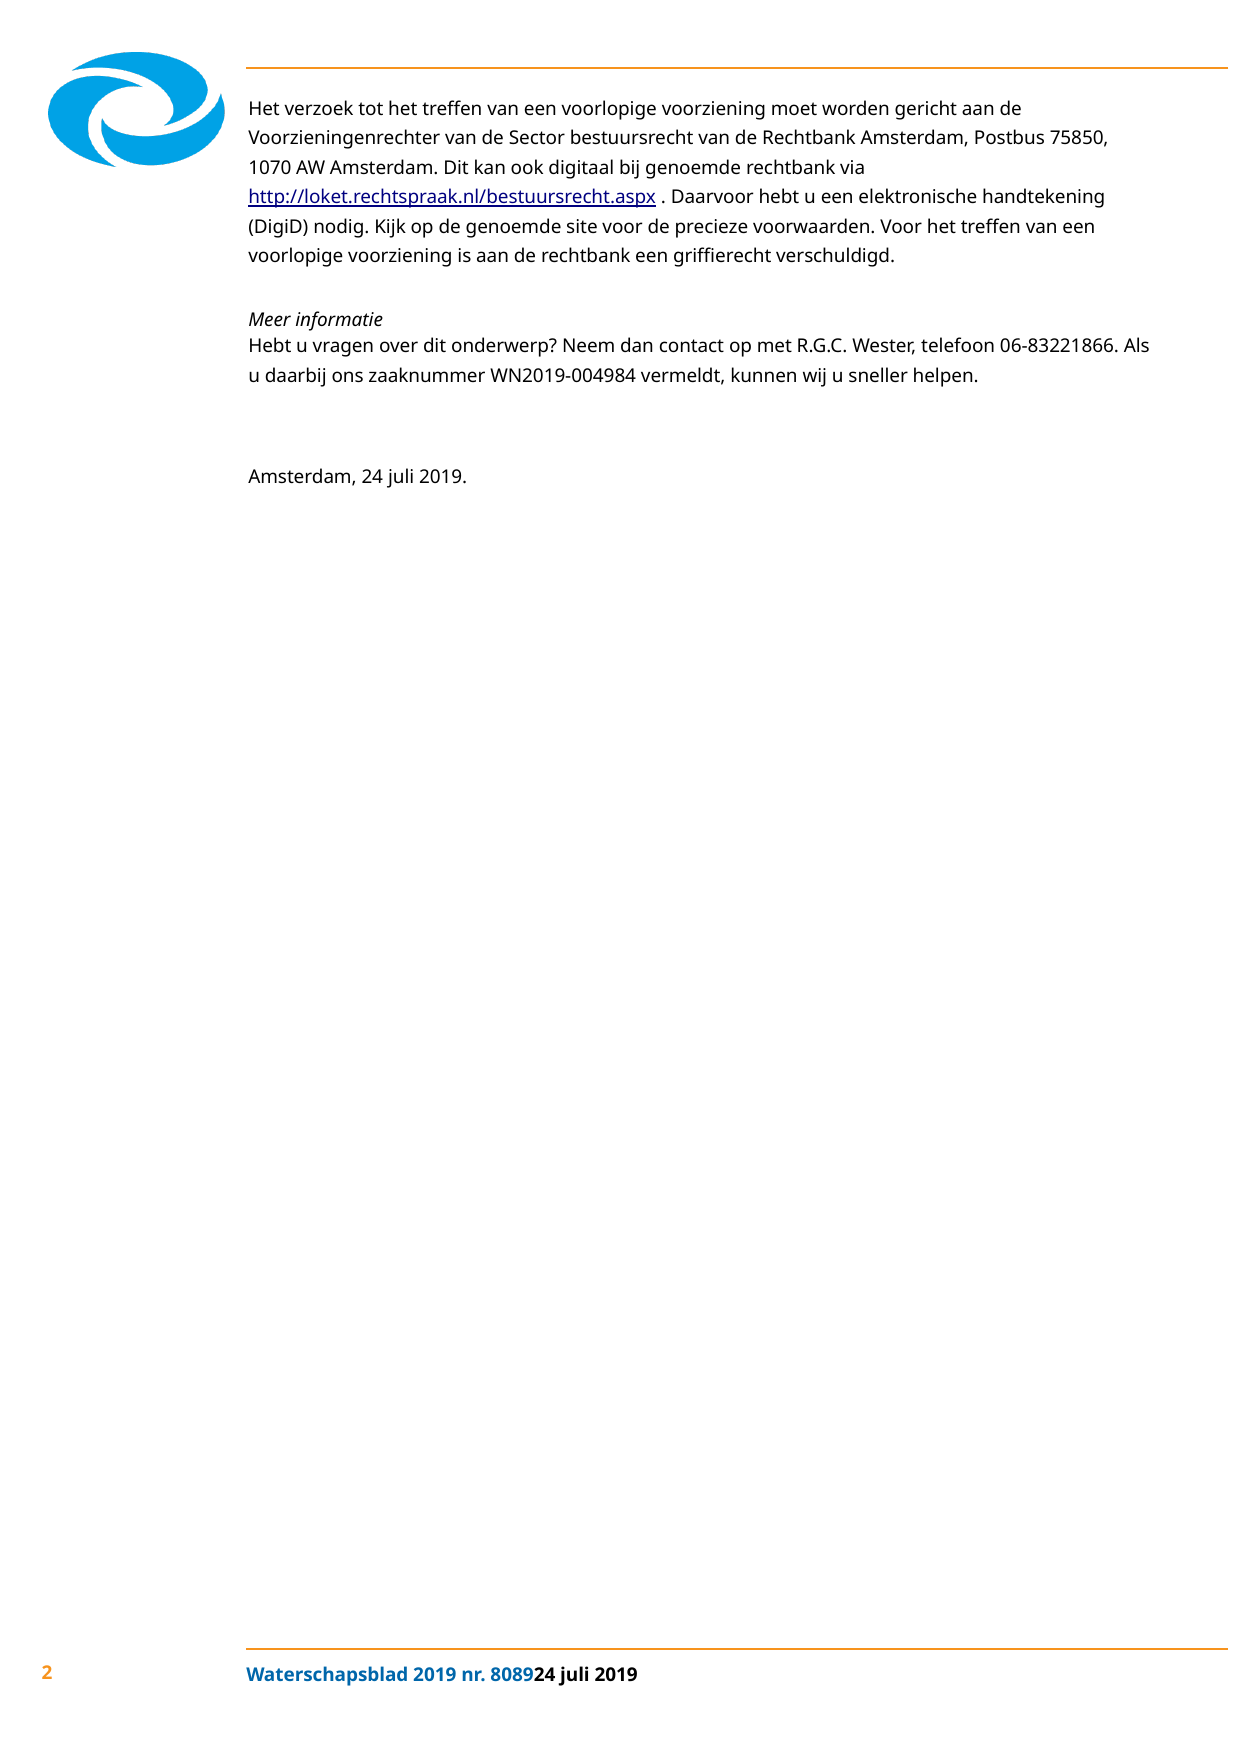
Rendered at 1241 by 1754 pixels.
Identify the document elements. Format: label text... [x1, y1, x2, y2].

text Hebt u vragen over dit onderwerp? Neem dan contact op met R.G.C. Wester, telefoon 06-83221866. Als u daarbij ons zaaknummer WN2019-004984 vermeldt, kunnen wij u sneller helpen. [248, 332, 1152, 388]
picture [41, 47, 231, 172]
text Het verzoek tot het treffen van een voorlopige voorziening moet worden gericht aan de Voorzieningenrechter van de Sector bestuursrecht van de Rechtbank Amsterdam, Postbus 75850, 1070 AW Amsterdam. Dit kan ook digitaal bij genoemde rechtbank via http://loket.rechtspraak.nl/bestuursrecht.aspx . Daarvoor hebt u een elektronische handtekening (DigiD) nodig. Kijk op de genoemde site voor de precieze voorwaarden. Voor het treffen van een voorlopige voorziening is aan de rechtbank een griffierecht verschuldigd. [248, 95, 1152, 268]
text Amsterdam, 24 juli 2019. [248, 463, 1152, 488]
text Meer informatie [248, 307, 1152, 332]
